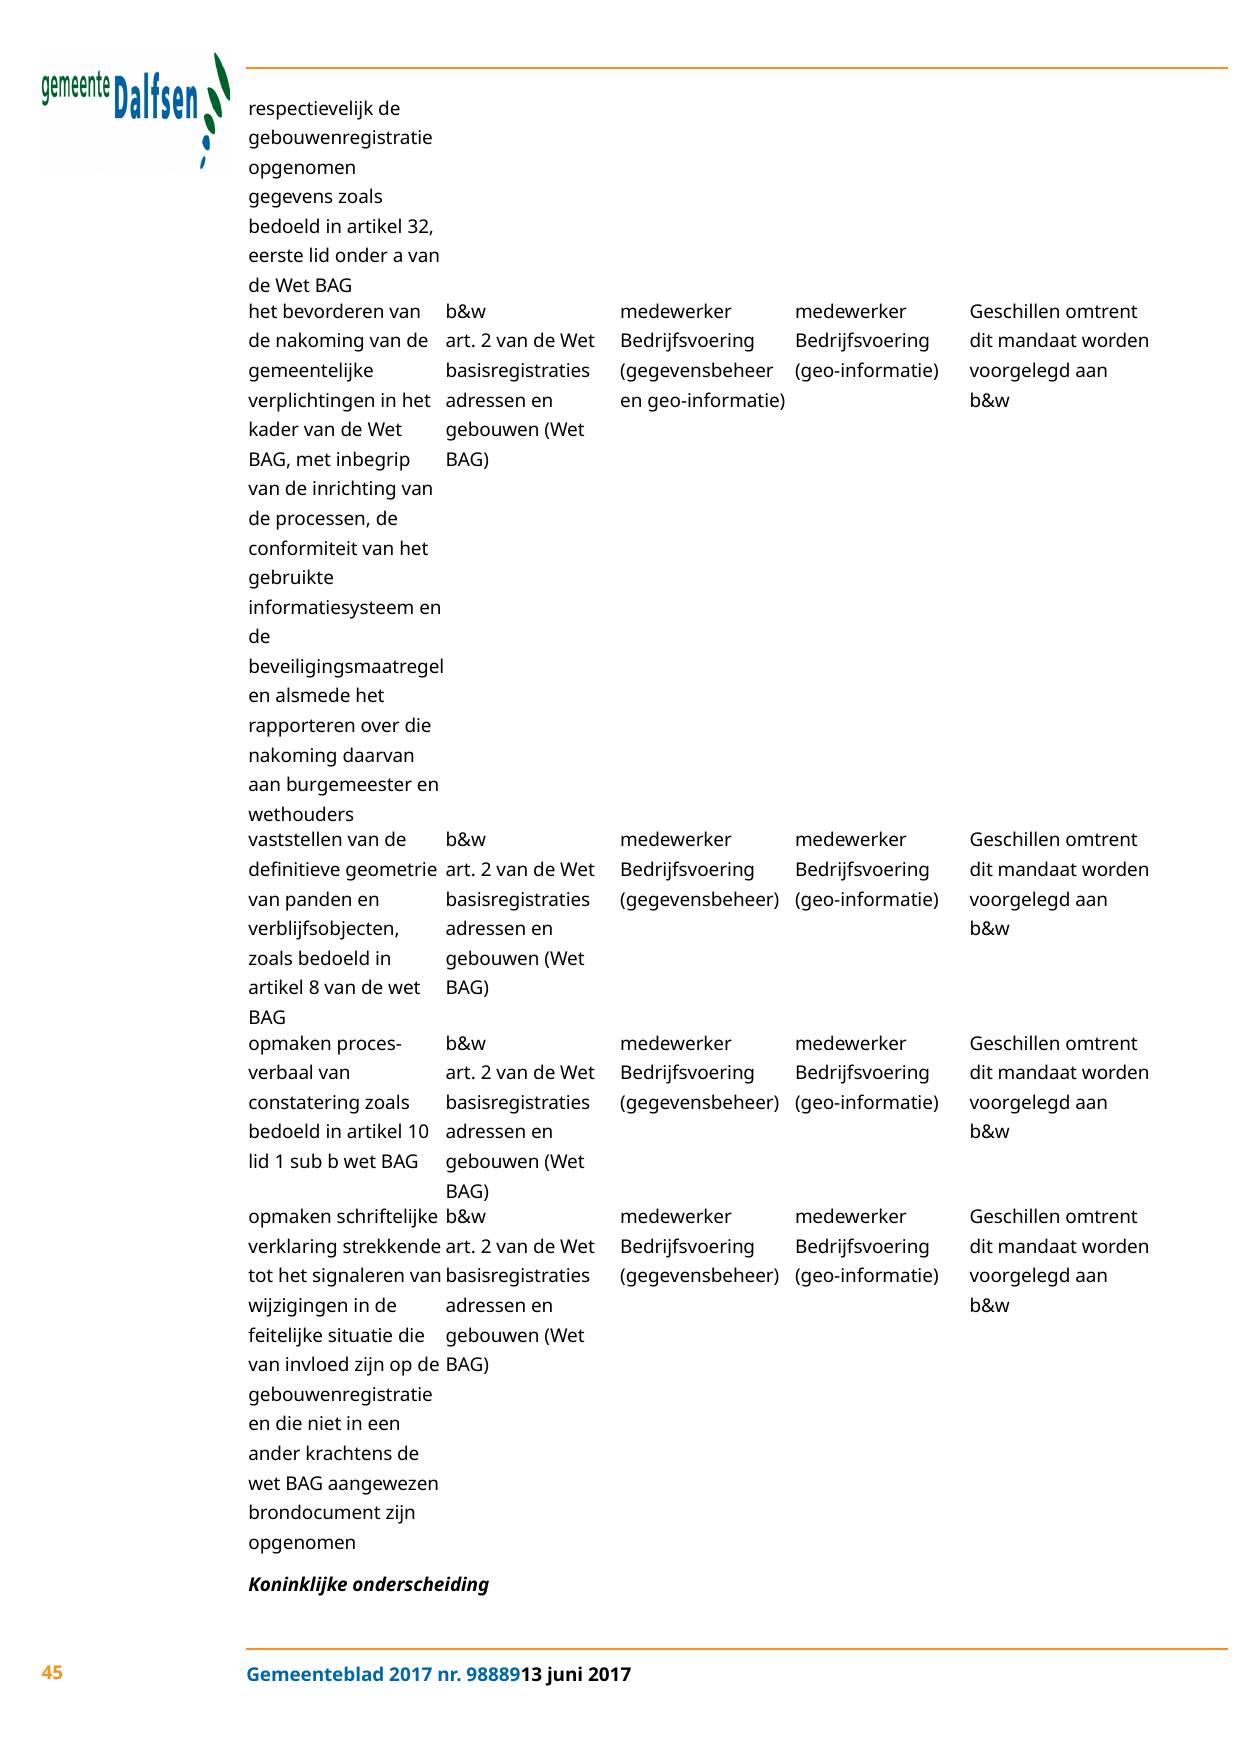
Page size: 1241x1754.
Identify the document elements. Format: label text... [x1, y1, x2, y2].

table_cell respectievelijk de gebouwenregistratie opgenomen gegevens zoals bedoeld in artikel 32, eerste lid onder a van de Wet BAG [248, 95, 445, 298]
table_cell medewerker Bedrijfsvoering (gegevensbeheer) [620, 1204, 795, 1555]
table_cell Geschillen omtrent dit mandaat worden voorgelegd aan b&w [969, 1204, 1152, 1555]
table_cell opmaken schriftelijke verklaring strekkende tot het signaleren van wijzigingen in de feitelijke situatie die van invloed zijn op de gebouwenregistratie en die niet in een ander krachtens de wet BAG aangewezen brondocument zijn opgenomen [248, 1204, 445, 1555]
table_cell [620, 95, 795, 298]
table_cell vaststellen van de definitieve geometrie van panden en verblijfsobjecten, zoals bedoeld in artikel 8 van de wet BAG [248, 827, 445, 1030]
table_cell Geschillen omtrent dit mandaat worden voorgelegd aan b&w [969, 298, 1152, 827]
table_cell b&w art. 2 van de Wet basisregistraties adressen en gebouwen (Wet BAG) [445, 1030, 620, 1203]
table_cell medewerker Bedrijfsvoering (gegevensbeheer) [620, 1030, 795, 1203]
table_cell medewerker Bedrijfsvoering (gegevensbeheer) [620, 827, 795, 1030]
table_cell [969, 95, 1152, 298]
table_cell [795, 95, 969, 298]
table_cell medewerker Bedrijfsvoering (geo-informatie) [795, 298, 969, 827]
table_cell medewerker Bedrijfsvoering (geo-informatie) [795, 1204, 969, 1555]
table_cell b&w art. 2 van de Wet basisregistraties adressen en gebouwen (Wet BAG) [445, 298, 620, 827]
table_cell medewerker Bedrijfsvoering (gegevensbeheer en geo-informatie) [620, 298, 795, 827]
text Koninklijke onderscheiding [248, 1571, 1152, 1597]
table_cell [445, 95, 620, 298]
table_cell het bevorderen van de nakoming van de gemeentelijke verplichtingen in het kader van de Wet BAG, met inbegrip van de inrichting van de processen, de conformiteit van het gebruikte informatiesysteem en de beveiligingsmaatregelen alsmede het rapporteren over die nakoming daarvan aan burgemeester en wethouders [248, 298, 445, 827]
table_cell opmaken proces-verbaal van constatering zoals bedoeld in artikel 10 lid 1 sub b wet BAG [248, 1030, 445, 1203]
table_cell b&w art. 2 van de Wet basisregistraties adressen en gebouwen (Wet BAG) [445, 1204, 620, 1555]
table_cell medewerker Bedrijfsvoering (geo-informatie) [795, 1030, 969, 1203]
table_cell Geschillen omtrent dit mandaat worden voorgelegd aan b&w [969, 1030, 1152, 1203]
table_cell Geschillen omtrent dit mandaat worden voorgelegd aan b&w [969, 827, 1152, 1030]
picture [41, 47, 231, 172]
table_cell medewerker Bedrijfsvoering (geo-informatie) [795, 827, 969, 1030]
table_cell b&w art. 2 van de Wet basisregistraties adressen en gebouwen (Wet BAG) [445, 827, 620, 1030]
